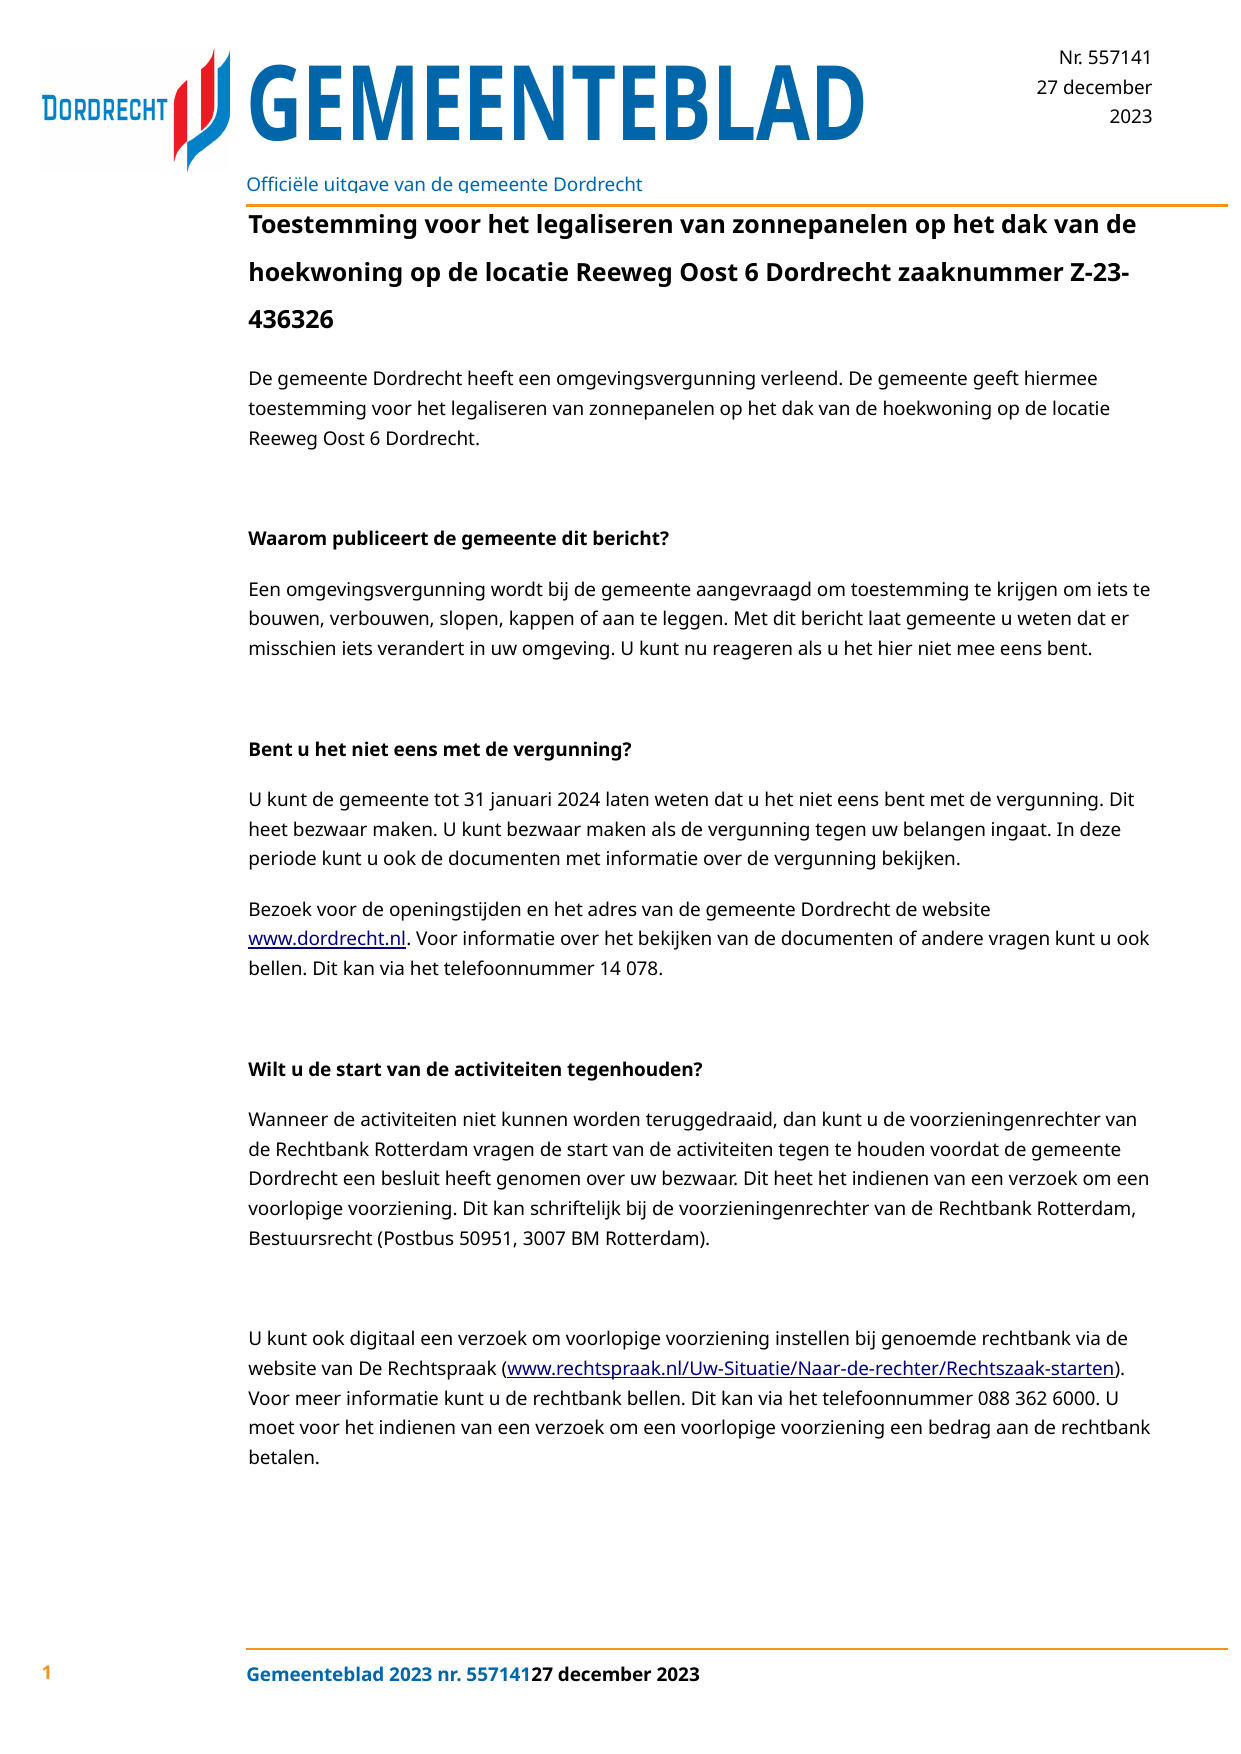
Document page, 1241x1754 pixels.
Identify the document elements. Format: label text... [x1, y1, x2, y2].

text Wilt u de start van de activiteiten tegenhouden? [248, 1056, 1152, 1082]
picture [41, 47, 231, 172]
text Bent u het niet eens met de vergunning? [248, 736, 1152, 762]
text Bezoek voor de openingstijden en het adres van de gemeente Dordrecht de website www.dordrecht.nl. Voor informatie over het bekijken van de documenten of andere vragen kunt u ook bellen. Dit kan via het telefoonnummer 14 078. [248, 896, 1152, 981]
text Een omgevingsvergunning wordt bij de gemeente aangevraagd om toestemming te krijgen om iets te bouwen, verbouwen, slopen, kappen of aan te leggen. Met dit bericht laat gemeente u weten dat er misschien iets verandert in uw omgeving. U kunt nu reageren als u het hier niet mee eens bent. [248, 576, 1152, 661]
text U kunt ook digitaal een verzoek om voorlopige voorziening instellen bij genoemde rechtbank via de website van De Rechtspraak (www.rechtspraak.nl/Uw-Situatie/Naar-de-rechter/Rechtszaak-starten). Voor meer informatie kunt u de rechtbank bellen. Dit kan via het telefoonnummer 088 362 6000. U moet voor het indienen van een verzoek om een voorlopige voorziening een bedrag aan de rechtbank betalen. [248, 1326, 1152, 1469]
text Waarom publiceert de gemeente dit bericht? [248, 526, 1152, 551]
text Toestemming voor het legaliseren van zonnepanelen op het dak van de hoekwoning op de locatie Reeweg Oost 6 Dordrecht zaaknummer Z-23-436326 [248, 207, 1152, 336]
text Wanneer de activiteiten niet kunnen worden teruggedraaid, dan kunt u de voorzieningenrechter van de Rechtbank Rotterdam vragen de start van de activiteiten tegen te houden voordat de gemeente Dordrecht een besluit heeft genomen over uw bezwaar. Dit heet het indienen van een verzoek om een voorlopige voorziening. Dit kan schriftelijk bij de voorzieningenrechter van de Rechtbank Rotterdam, Bestuursrecht (Postbus 50951, 3007 BM Rotterdam). [248, 1106, 1152, 1250]
text U kunt de gemeente tot 31 januari 2024 laten weten dat u het niet eens bent met de vergunning. Dit heet bezwaar maken. U kunt bezwaar maken als de vergunning tegen uw belangen ingaat. In deze periode kunt u ook de documenten met informatie over de vergunning bekijken. [248, 786, 1152, 871]
text De gemeente Dordrecht heeft een omgevingsvergunning verleend. De gemeente geeft hiermee toestemming voor het legaliseren van zonnepanelen op het dak van de hoekwoning op de locatie Reeweg Oost 6 Dordrecht. [248, 366, 1152, 450]
